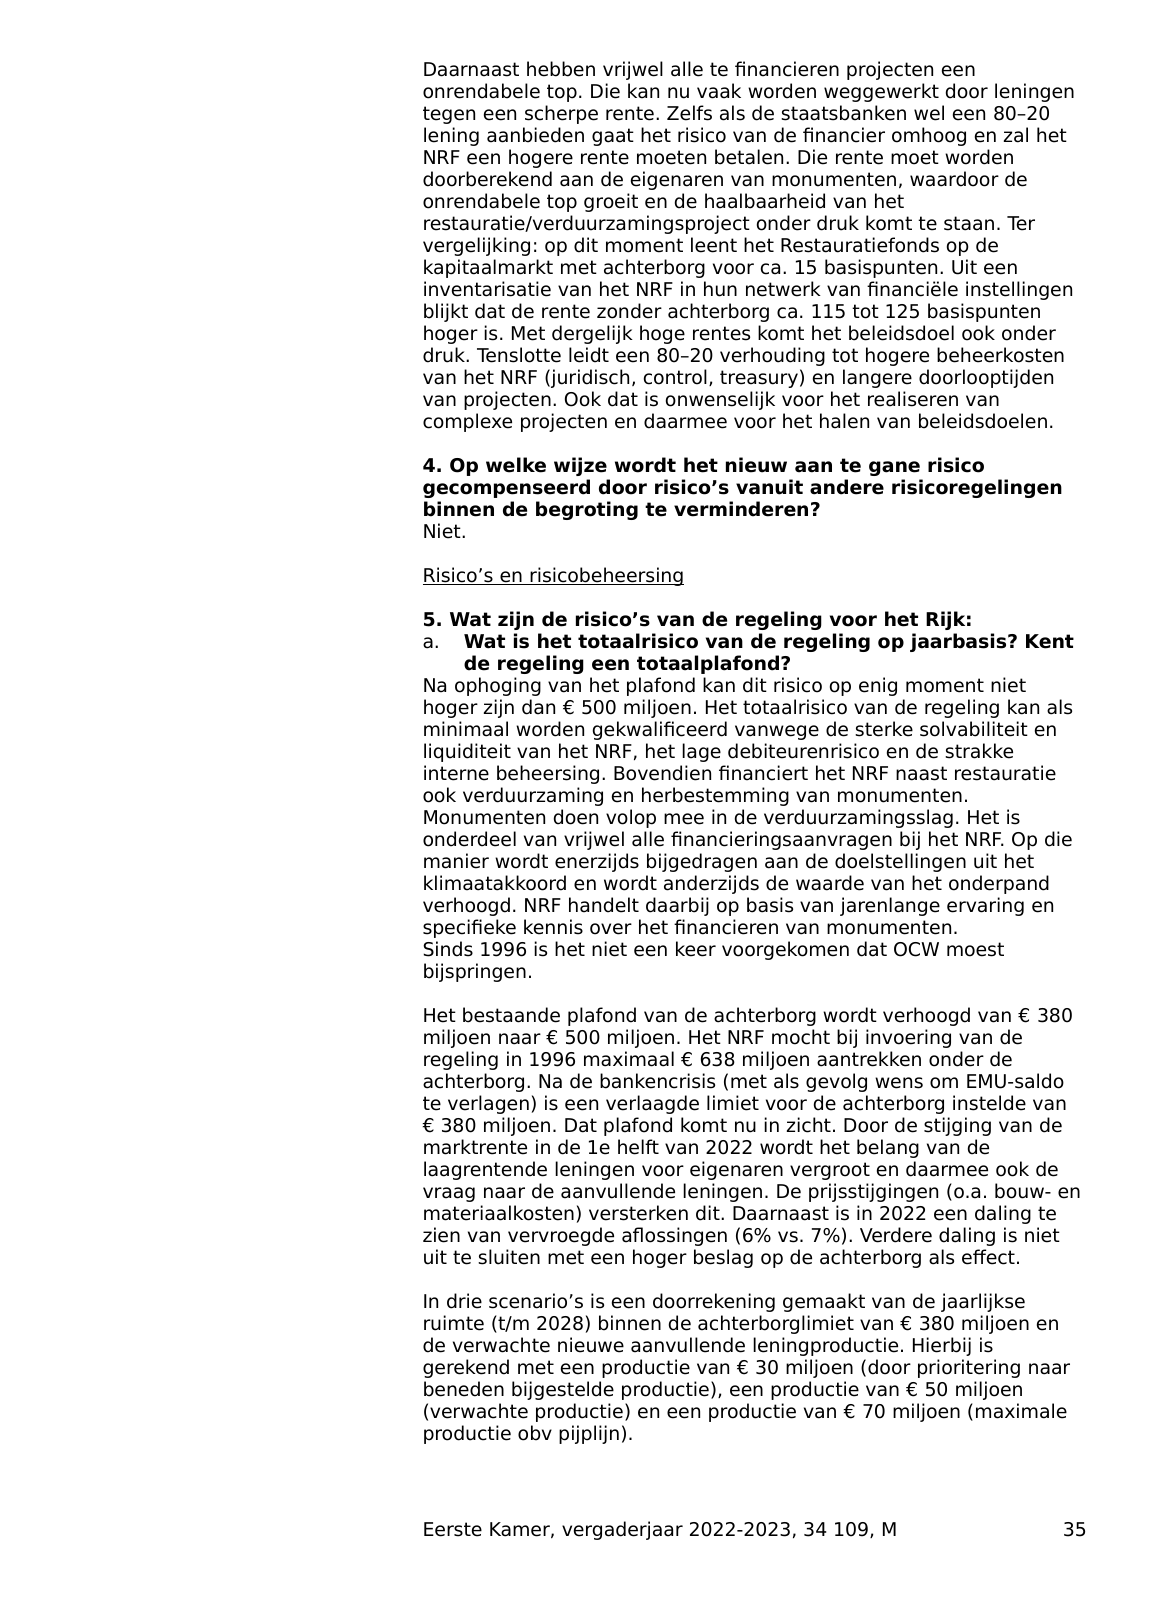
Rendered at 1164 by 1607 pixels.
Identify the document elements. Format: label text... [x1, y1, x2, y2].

text a. Wat is het totaalrisico van de regeling op jaarbasis? Kent de regeling een totaalplafond? [422, 631, 1087, 675]
text 5. Wat zijn de risico’s van de regeling voor het Rijk: [422, 609, 1087, 631]
subtitle Risico’s en risicobeheersing [422, 565, 1087, 587]
text Niet. [422, 521, 1087, 543]
text Daarnaast hebben vrijwel alle te financieren projecten een onrendabele top. Die kan nu vaak worden weggewerkt door leningen tegen een scherpe rente. Zelfs als de staatsbanken wel een 80–20 lening aanbieden gaat het risico van de financier omhoog en zal het NRF een hogere rente moeten betalen. Die rente moet worden doorberekend aan de eigenaren van monumenten, waardoor de onrendabele top groeit en de haalbaarheid van het restauratie/verduurzamingsproject onder druk komt te staan. Ter vergelijking: op dit moment leent het Restauratiefonds op de kapitaalmarkt met achterborg voor ca. 15 basispunten. Uit een inventarisatie van het NRF in hun netwerk van financiële instellingen blijkt dat de rente zonder achterborg ca. 115 tot 125 basispunten hoger is. Met dergelijk hoge rentes komt het beleidsdoel ook onder druk. Tenslotte leidt een 80–20 verhouding tot hogere beheerkosten van het NRF (juridisch, control, treasury) en langere doorlooptijden van projecten. Ook dat is onwenselijk voor het realiseren van complexe projecten en daarmee voor het halen van beleidsdoelen. [422, 59, 1087, 433]
text Het bestaande plafond van de achterborg wordt verhoogd van € 380 miljoen naar € 500 miljoen. Het NRF mocht bij invoering van de regeling in 1996 maximaal € 638 miljoen aantrekken onder de achterborg. Na de bankencrisis (met als gevolg wens om EMU-saldo te verlagen) is een verlaagde limiet voor de achterborg instelde van € 380 miljoen. Dat plafond komt nu in zicht. Door de stijging van de marktrente in de 1e helft van 2022 wordt het belang van de laagrentende leningen voor eigenaren vergroot en daarmee ook de vraag naar de aanvullende leningen. De prijsstijgingen (o.a. bouw- en materiaalkosten) versterken dit. Daarnaast is in 2022 een daling te zien van vervroegde aflossingen (6% vs. 7%). Verdere daling is niet uit te sluiten met een hoger beslag op de achterborg als effect. [422, 1005, 1087, 1269]
text Monumenten doen volop mee in de verduurzamingsslag. Het is onderdeel van vrijwel alle financieringsaanvragen bij het NRF. Op die manier wordt enerzijds bijgedragen aan de doelstellingen uit het klimaatakkoord en wordt anderzijds de waarde van het onderpand verhoogd. NRF handelt daarbij op basis van jarenlange ervaring en specifieke kennis over het financieren van monumenten. [422, 807, 1087, 939]
text Sinds 1996 is het niet een keer voorgekomen dat OCW moest bijspringen. [422, 939, 1087, 983]
text 4. Op welke wijze wordt het nieuw aan te gane risico gecompenseerd door risico’s vanuit andere risicoregelingen binnen de begroting te verminderen? [422, 455, 1087, 521]
text In drie scenario’s is een doorrekening gemaakt van de jaarlijkse ruimte (t/m 2028) binnen de achterborglimiet van € 380 miljoen en de verwachte nieuwe aanvullende leningproductie. Hierbij is gerekend met een productie van € 30 miljoen (door prioritering naar beneden bijgestelde productie), een productie van € 50 miljoen (verwachte productie) en een productie van € 70 miljoen (maximale productie obv pijplijn). [422, 1291, 1087, 1445]
text Na ophoging van het plafond kan dit risico op enig moment niet hoger zijn dan € 500 miljoen. Het totaalrisico van de regeling kan als minimaal worden gekwalificeerd vanwege de sterke solvabiliteit en liquiditeit van het NRF, het lage debiteurenrisico en de strakke interne beheersing. Bovendien financiert het NRF naast restauratie ook verduurzaming en herbestemming van monumenten. [422, 675, 1087, 807]
